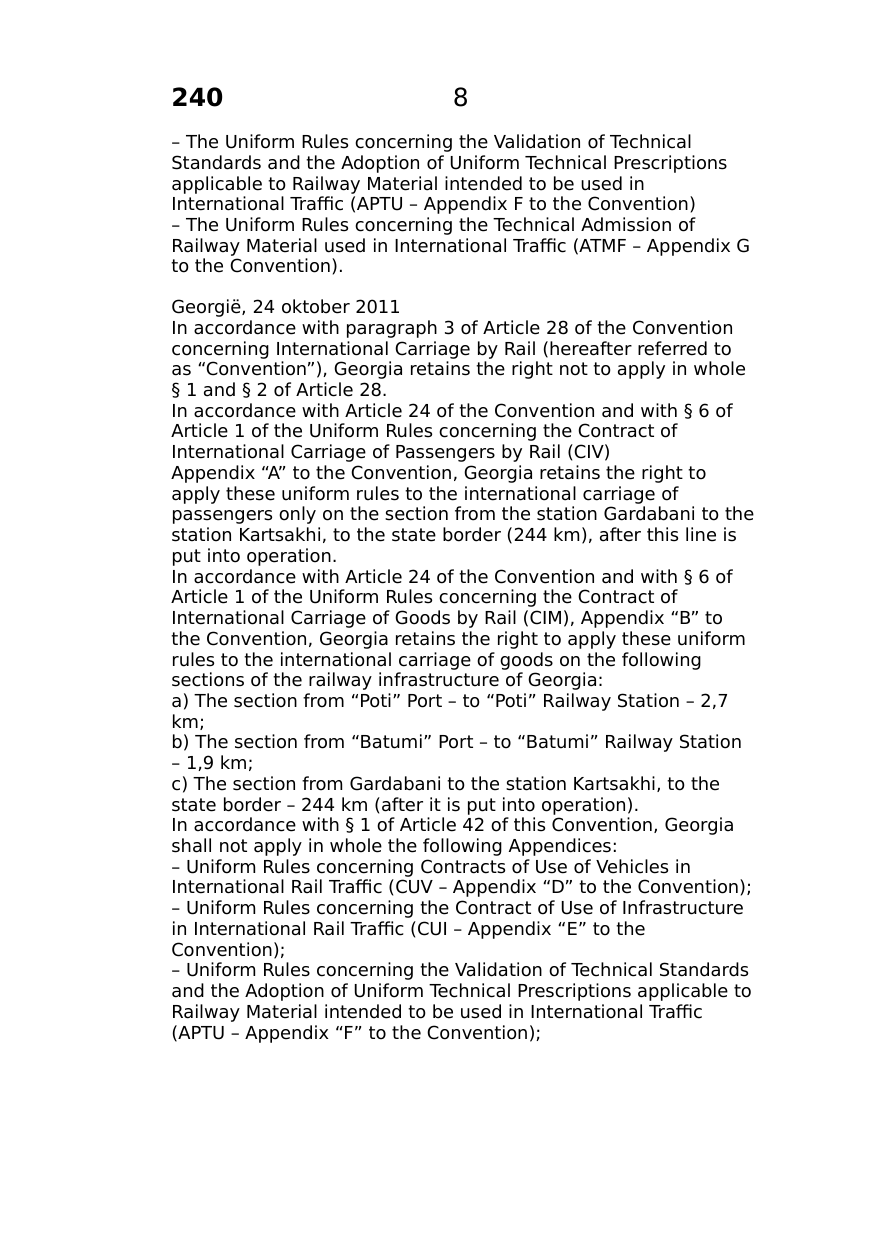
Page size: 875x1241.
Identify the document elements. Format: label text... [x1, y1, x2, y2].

text b) The section from “Batumi” Port – to “Batumi” Railway Station – 1,9 km; [171, 732, 756, 774]
text – The Uniform Rules concerning the Technical Admission of Railway Material used in International Traffic (ATMF – Appendix G to the Convention). [171, 215, 756, 277]
text – Uniform Rules concerning the Contract of Use of Infrastructure in International Rail Traffic (CUI – Appendix “E” to the Convention); [171, 898, 756, 960]
text a) The section from “Poti” Port – to “Poti” Railway Station – 2,7 km; [171, 691, 756, 732]
text c) The section from Gardabani to the station Kartsakhi, to the state border – 244 km (after it is put into operation). [171, 774, 756, 815]
text – Uniform Rules concerning Contracts of Use of Vehicles in International Rail Traffic (CUV – Appendix “D” to the Convention); [171, 857, 756, 898]
text – The Uniform Rules concerning the Validation of Technical Standards and the Adoption of Uniform Technical Prescriptions applicable to Railway Material intended to be used in International Traffic (APTU – Appendix F to the Convention) [171, 132, 756, 215]
text In accordance with Article 24 of the Convention and with § 6 of Article 1 of the Uniform Rules concerning the Contract of International Carriage of Passengers by Rail (CIV) [171, 401, 756, 463]
text Georgië, 24 oktober 2011 [171, 297, 756, 318]
text – Uniform Rules concerning the Validation of Technical Standards and the Adoption of Uniform Technical Prescriptions applicable to Railway Material intended to be used in International Traffic (APTU – Appendix “F” to the Convention); [171, 960, 756, 1043]
text In accordance with Article 24 of the Convention and with § 6 of Article 1 of the Uniform Rules concerning the Contract of International Carriage of Goods by Rail (CIM), Appendix “B” to the Convention, Georgia retains the right to apply these uniform rules to the international carriage of goods on the following sections of the railway infrastructure of Georgia: [171, 566, 756, 691]
text In accordance with § 1 of Article 42 of this Convention, Georgia shall not apply in whole the following Appendices: [171, 815, 756, 857]
text In accordance with paragraph 3 of Article 28 of the Convention concerning International Carriage by Rail (hereafter referred to as “Convention”), Georgia retains the right not to apply in whole § 1 and § 2 of Article 28. [171, 318, 756, 401]
text Appendix “A” to the Convention, Georgia retains the right to apply these uniform rules to the international carriage of passengers only on the section from the station Gardabani to the station Kartsakhi, to the state border (244 km), after this line is put into operation. [171, 463, 756, 566]
